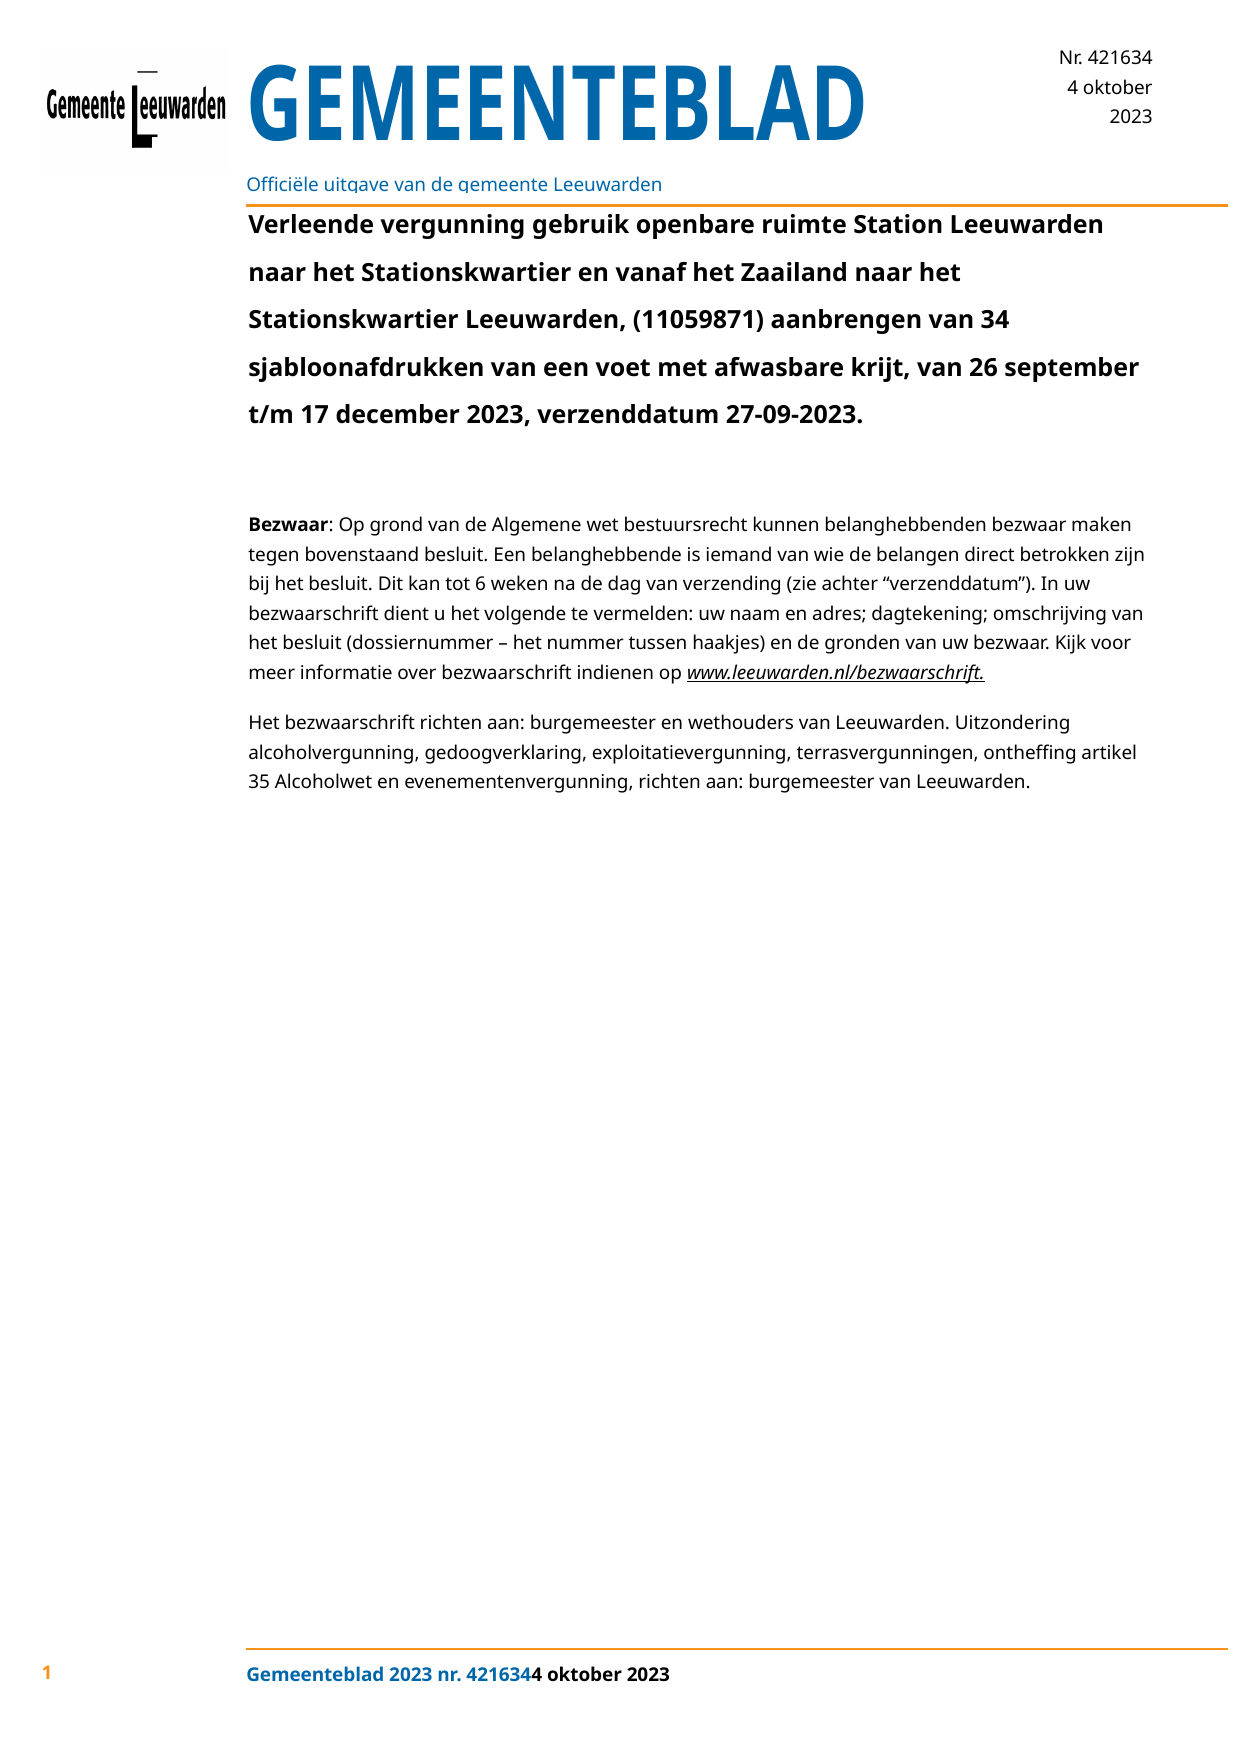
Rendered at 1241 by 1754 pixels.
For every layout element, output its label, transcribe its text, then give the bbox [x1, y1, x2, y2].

text Het bezwaarschrift richten aan: burgemeester en wethouders van Leeuwarden. Uitzondering alcoholvergunning, gedoogverklaring, exploitatievergunning, terrasvergunningen, ontheffing artikel 35 Alcoholwet en evenementenvergunning, richten aan: burgemeester van Leeuwarden. [248, 709, 1152, 794]
text Bezwaar: Op grond van de Algemene wet bestuursrecht kunnen belanghebbenden bezwaar maken tegen bovenstaand besluit. Een belanghebbende is iemand van wie de belangen direct betrokken zijn bij het besluit. Dit kan tot 6 weken na de dag van verzending (zie achter “verzenddatum”). In uw bezwaarschrift dient u het volgende te vermelden: uw naam en adres; dagtekening; omschrijving van het besluit (dossiernummer – het nummer tussen haakjes) en de gronden van uw bezwaar. Kijk voor meer informatie over bezwaarschrift indienen op www.leeuwarden.nl/bezwaarschrift. [248, 511, 1152, 685]
text Verleende vergunning gebruik openbare ruimte Station Leeuwarden naar het Stationskwartier en vanaf het Zaailand naar het Stationskwartier Leeuwarden, (11059871) aanbrengen van 34 sjabloonafdrukken van een voet met afwasbare krijt, van 26 september t/m 17 december 2023, verzenddatum 27-09-2023. [248, 207, 1152, 431]
picture [41, 47, 231, 172]
